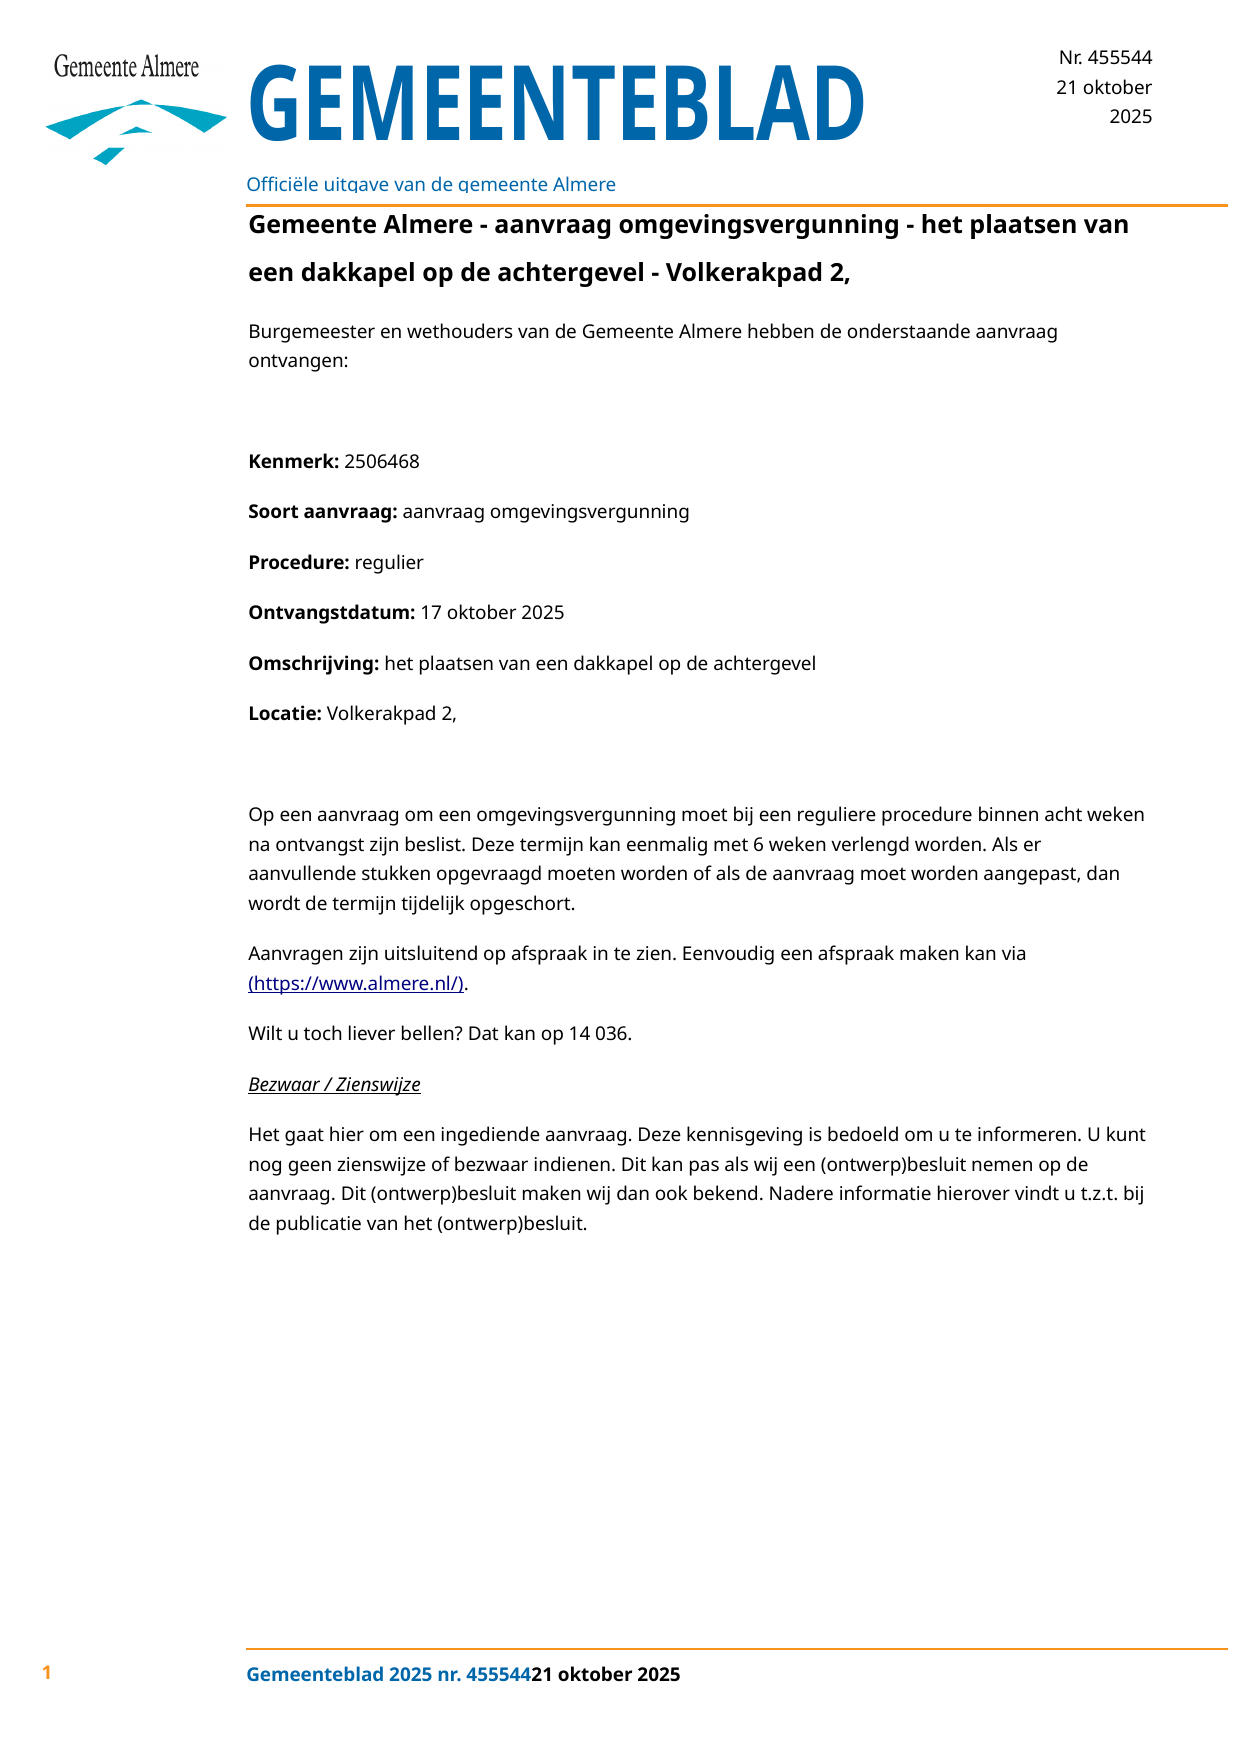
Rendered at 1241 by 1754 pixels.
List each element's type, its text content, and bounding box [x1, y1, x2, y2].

text Burgemeester en wethouders van de Gemeente Almere hebben de onderstaande aanvraag ontvangen: [248, 318, 1152, 373]
text Bezwaar / Zienswijze [248, 1071, 1152, 1097]
text Omschrijving: het plaatsen van een dakkapel op de achtergevel [248, 650, 1152, 676]
text Ontvangstdatum: 17 oktober 2025 [248, 599, 1152, 625]
text Aanvragen zijn uitsluitend op afspraak in te zien. Eenvoudig een afspraak maken kan via (https://www.almere.nl/). [248, 940, 1152, 996]
text Locatie: Volkerakpad 2, [248, 700, 1152, 726]
text Gemeente Almere - aanvraag omgevingsvergunning - het plaatsen van een dakkapel op de achtergevel - Volkerakpad 2, [248, 207, 1152, 288]
text Kenmerk: 2506468 [248, 448, 1152, 474]
text Het gaat hier om een ingediende aanvraag. Deze kennisgeving is bedoeld om u te informeren. U kunt nog geen zienswijze of bezwaar indienen. Dit kan pas als wij een (ontwerp)besluit nemen op de aanvraag. Dit (ontwerp)besluit maken wij dan ook bekend. Nadere informatie hierover vindt u t.z.t. bij de publicatie van het (ontwerp)besluit. [248, 1121, 1152, 1236]
text Op een aanvraag om een omgevingsvergunning moet bij een reguliere procedure binnen acht weken na ontvangst zijn beslist. Deze termijn kan eenmalig met 6 weken verlengd worden. Als er aanvullende stukken opgevraagd moeten worden of als de aanvraag moet worden aangepast, dan wordt de termijn tijdelijk opgeschort. [248, 801, 1152, 916]
text Soort aanvraag: aanvraag omgevingsvergunning [248, 499, 1152, 524]
text Wilt u toch liever bellen? Dat kan op 14 036. [248, 1020, 1152, 1046]
picture [41, 47, 231, 172]
text Procedure: regulier [248, 549, 1152, 575]
